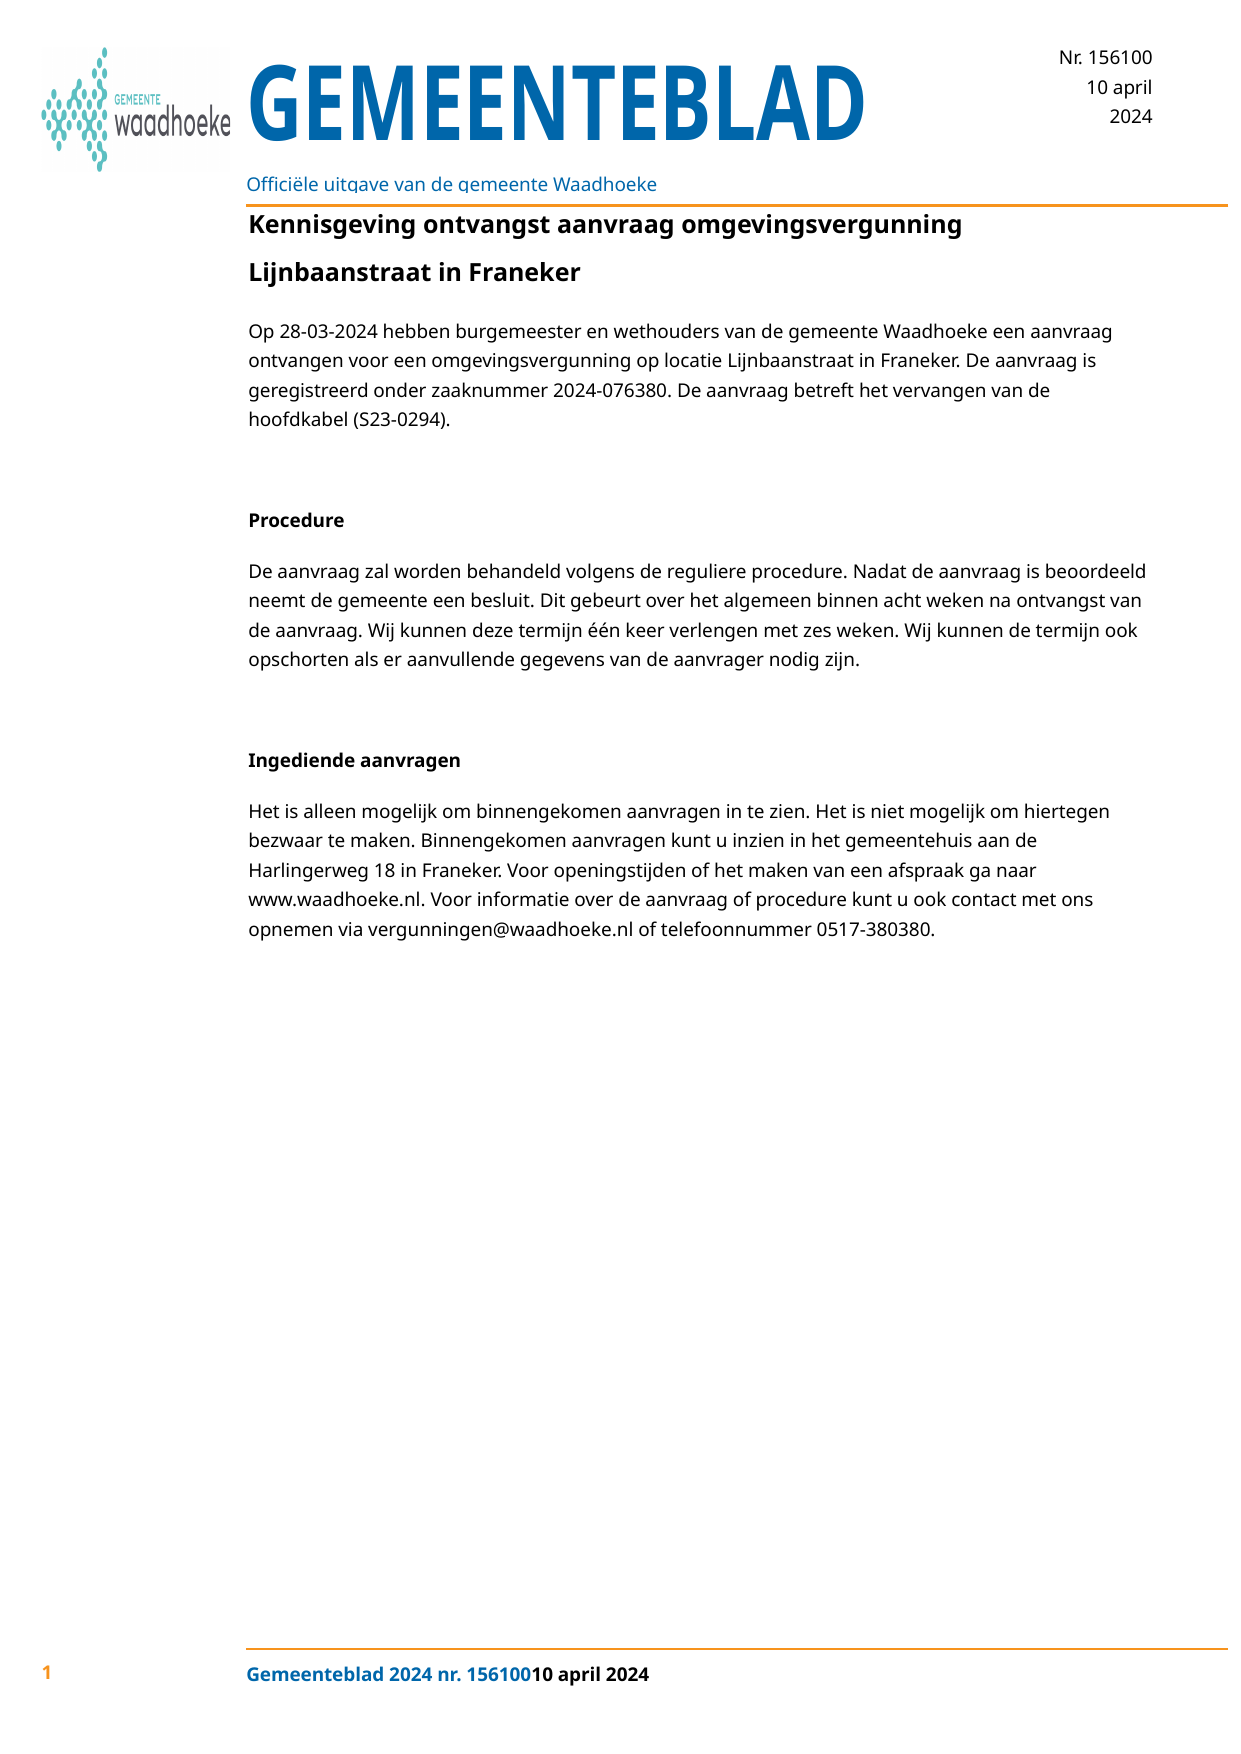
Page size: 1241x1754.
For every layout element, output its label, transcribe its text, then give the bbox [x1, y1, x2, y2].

text Op 28-03-2024 hebben burgemeester en wethouders van de gemeente Waadhoeke een aanvraag ontvangen voor een omgevingsvergunning op locatie Lijnbaanstraat in Franeker. De aanvraag is geregistreerd onder zaaknummer 2024-076380. De aanvraag betreft het vervangen van de hoofdkabel (S23-0294). [248, 318, 1152, 432]
picture [41, 47, 231, 172]
text Het is alleen mogelijk om binnengekomen aanvragen in te zien. Het is niet mogelijk om hiertegen bezwaar te maken. Binnengekomen aanvragen kunt u inzien in het gemeentehuis aan de Harlingerweg 18 in Franeker. Voor openingstijden of het maken van een afspraak ga naar www.waadhoeke.nl. Voor informatie over de aanvraag of procedure kunt u ook contact met ons opnemen via vergunningen@waadhoeke.nl of telefoonnummer 0517-380380. [248, 798, 1152, 942]
text Procedure [248, 507, 1152, 533]
text De aanvraag zal worden behandeld volgens de reguliere procedure. Nadat de aanvraag is beoordeeld neemt de gemeente een besluit. Dit gebeurt over het algemeen binnen acht weken na ontvangst van de aanvraag. Wij kunnen deze termijn één keer verlengen met zes weken. Wij kunnen de termijn ook opschorten als er aanvullende gegevens van de aanvrager nodig zijn. [248, 558, 1152, 672]
text Kennisgeving ontvangst aanvraag omgevingsvergunning Lijnbaanstraat in Franeker [248, 207, 1152, 288]
text Ingediende aanvragen [248, 747, 1152, 773]
